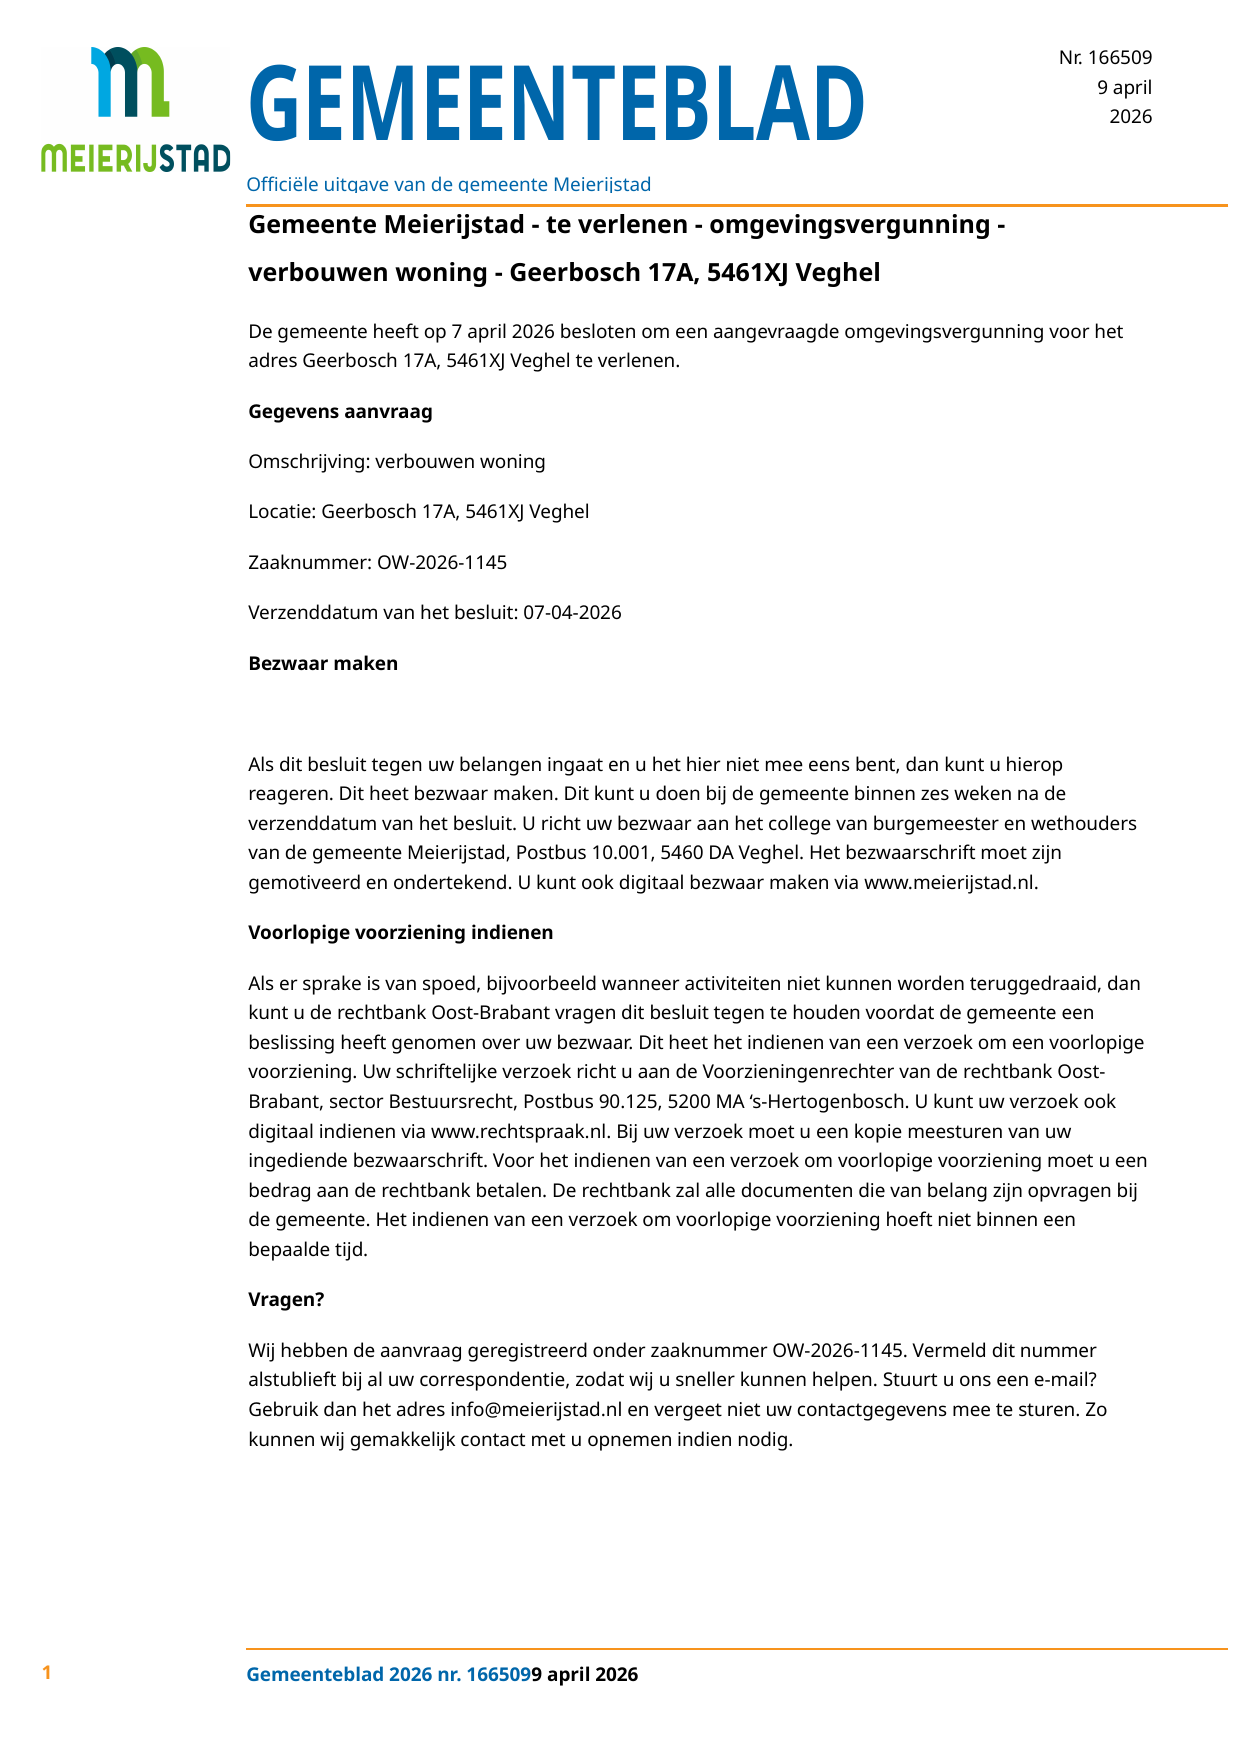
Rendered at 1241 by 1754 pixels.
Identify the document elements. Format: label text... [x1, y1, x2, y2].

text Gemeente Meierijstad - te verlenen - omgevingsvergunning - verbouwen woning - Geerbosch 17A, 5461XJ Veghel [248, 207, 1152, 288]
text Wij hebben de aanvraag geregistreerd onder zaaknummer OW-2026-1145. Vermeld dit nummer alstublieft bij al uw correspondentie, zodat wij u sneller kunnen helpen. Stuurt u ons een e-mail? Gebruik dan het adres info@meierijstad.nl en vergeet niet uw contactgegevens mee te sturen. Zo kunnen wij gemakkelijk contact met u opnemen indien nodig. [248, 1337, 1152, 1452]
picture [41, 47, 231, 172]
text Zaaknummer: OW-2026-1145 [248, 549, 1152, 575]
text Omschrijving: verbouwen woning [248, 448, 1152, 474]
text Vragen? [248, 1287, 1152, 1312]
text Locatie: Geerbosch 17A, 5461XJ Veghel [248, 499, 1152, 524]
text Als er sprake is van spoed, bijvoorbeeld wanneer activiteiten niet kunnen worden teruggedraaid, dan kunt u de rechtbank Oost-Brabant vragen dit besluit tegen te houden voordat de gemeente een beslissing heeft genomen over uw bezwaar. Dit heet het indienen van een verzoek om een voorlopige voorziening. Uw schriftelijke verzoek richt u aan de Voorzieningenrechter van de rechtbank Oost-Brabant, sector Bestuursrecht, Postbus 90.125, 5200 MA ‘s-Hertogenbosch. U kunt uw verzoek ook digitaal indienen via www.rechtspraak.nl. Bij uw verzoek moet u een kopie meesturen van uw ingediende bezwaarschrift. Voor het indienen van een verzoek om voorlopige voorziening moet u een bedrag aan de rechtbank betalen. De rechtbank zal alle documenten die van belang zijn opvragen bij de gemeente. Het indienen van een verzoek om voorlopige voorziening hoeft niet binnen een bepaalde tijd. [248, 970, 1152, 1262]
text Gegevens aanvraag [248, 398, 1152, 424]
text Verzenddatum van het besluit: 07-04-2026 [248, 599, 1152, 625]
text Als dit besluit tegen uw belangen ingaat en u het hier niet mee eens bent, dan kunt u hierop reageren. Dit heet bezwaar maken. Dit kunt u doen bij de gemeente binnen zes weken na de verzenddatum van het besluit. U richt uw bezwaar aan het college van burgemeester en wethouders van de gemeente Meierijstad, Postbus 10.001, 5460 DA Veghel. Het bezwaarschrift moet zijn gemotiveerd en ondertekend. U kunt ook digitaal bezwaar maken via www.meierijstad.nl. [248, 751, 1152, 895]
text Bezwaar maken [248, 650, 1152, 676]
text De gemeente heeft op 7 april 2026 besloten om een aangevraagde omgevingsvergunning voor het adres Geerbosch 17A, 5461XJ Veghel te verlenen. [248, 318, 1152, 373]
text Voorlopige voorziening indienen [248, 919, 1152, 945]
